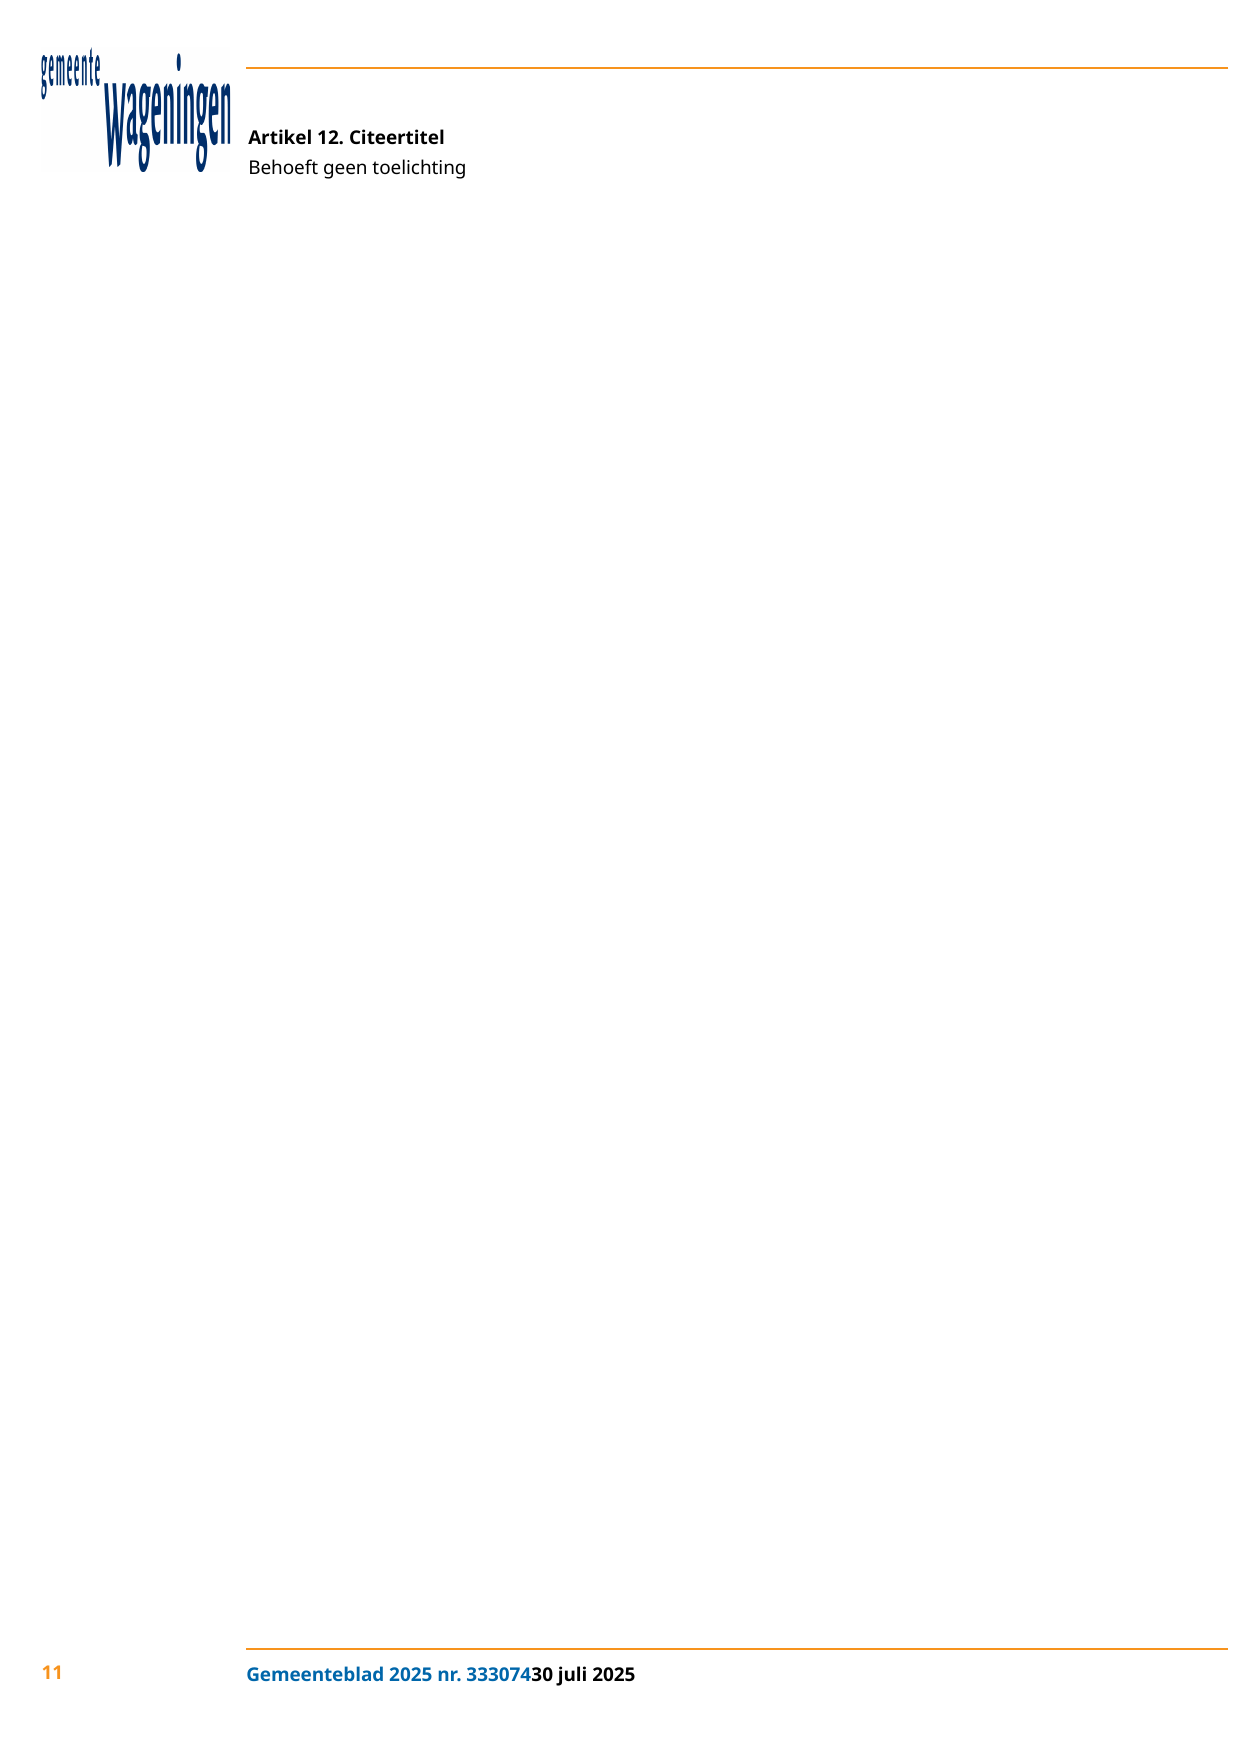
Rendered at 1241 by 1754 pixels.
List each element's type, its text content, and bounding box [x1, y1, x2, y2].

picture [41, 47, 231, 172]
text Artikel 12. Citeertitel [248, 124, 1152, 150]
text Behoeft geen toelichting [248, 154, 1152, 180]
